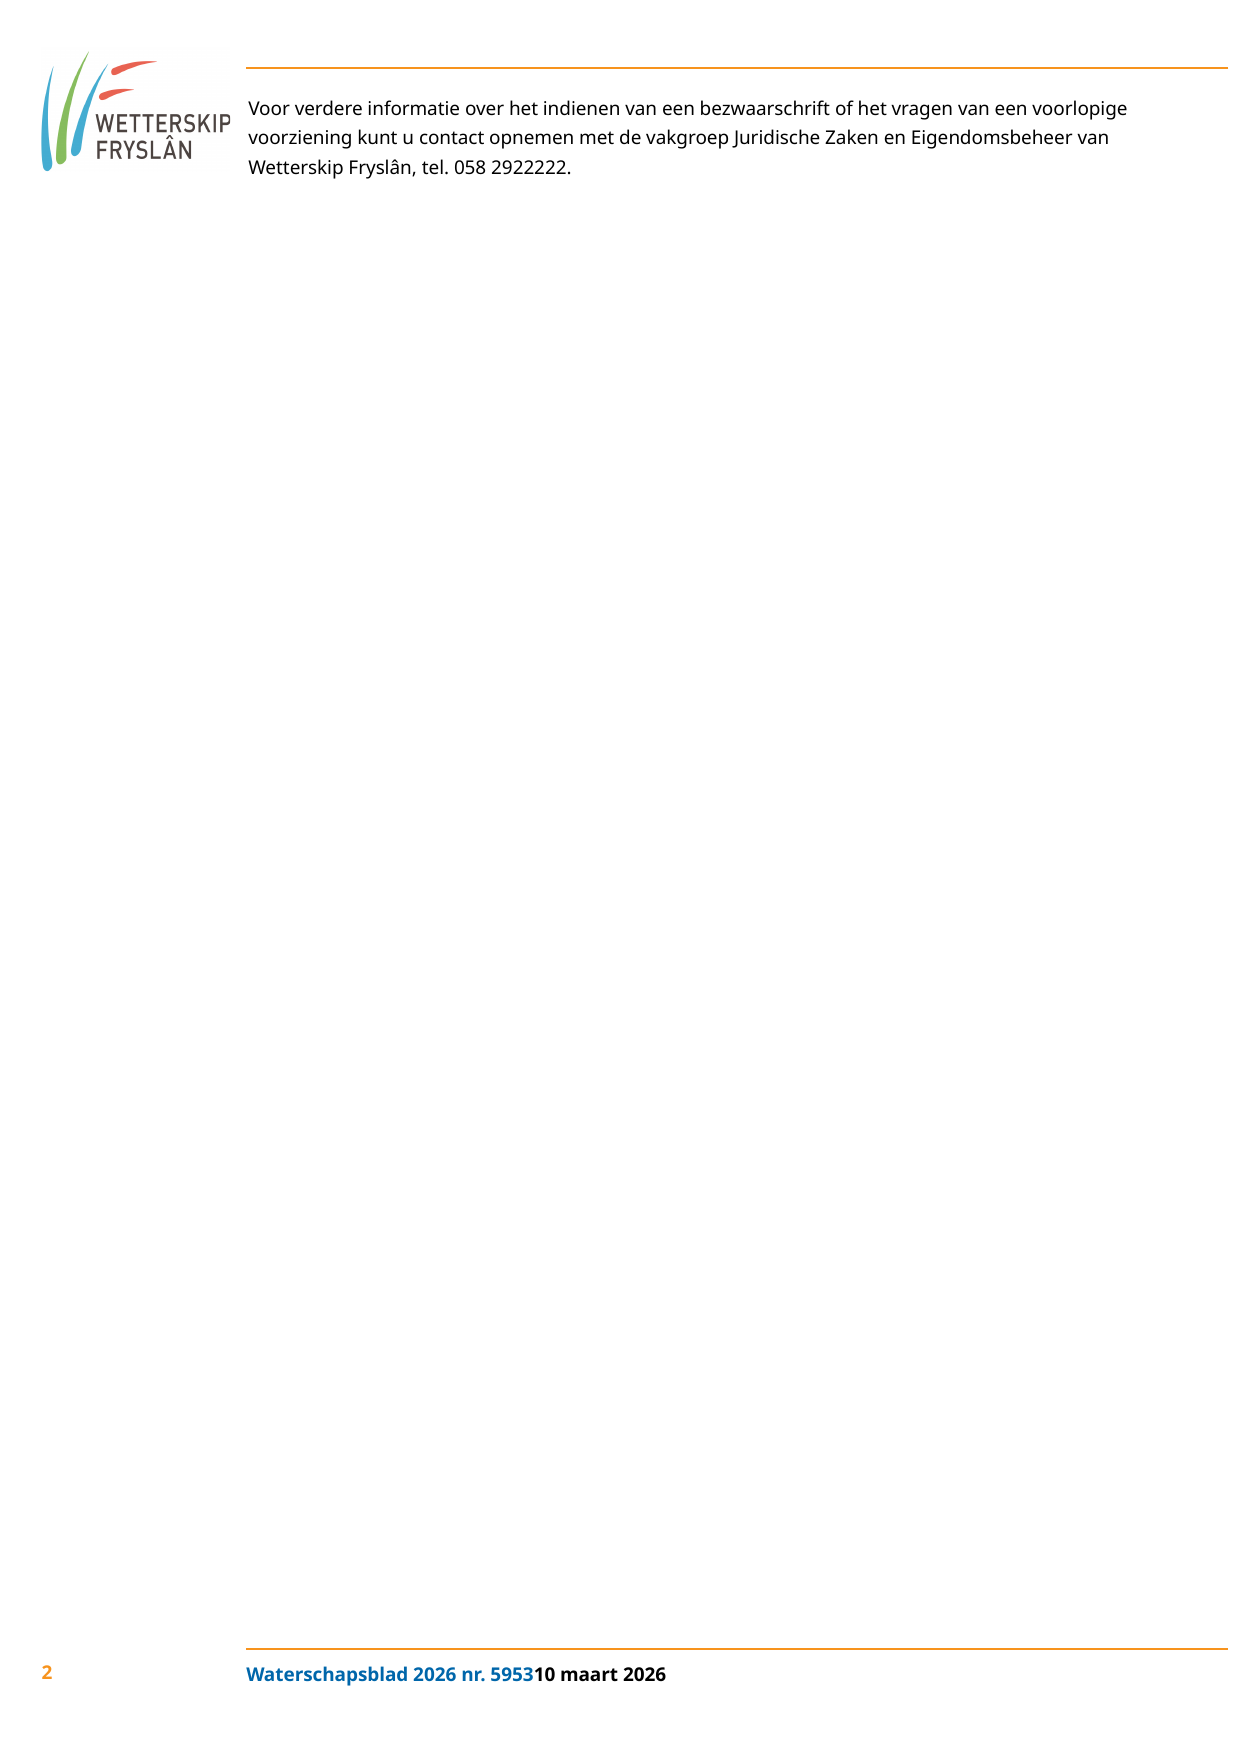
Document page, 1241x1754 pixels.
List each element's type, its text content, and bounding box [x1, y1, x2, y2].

text Voor verdere informatie over het indienen van een bezwaarschrift of het vragen van een voorlopige voorziening kunt u contact opnemen met de vakgroep Juridische Zaken en Eigendomsbeheer van Wetterskip Fryslân, tel. 058 2922222. [248, 95, 1152, 180]
picture [41, 47, 231, 172]
